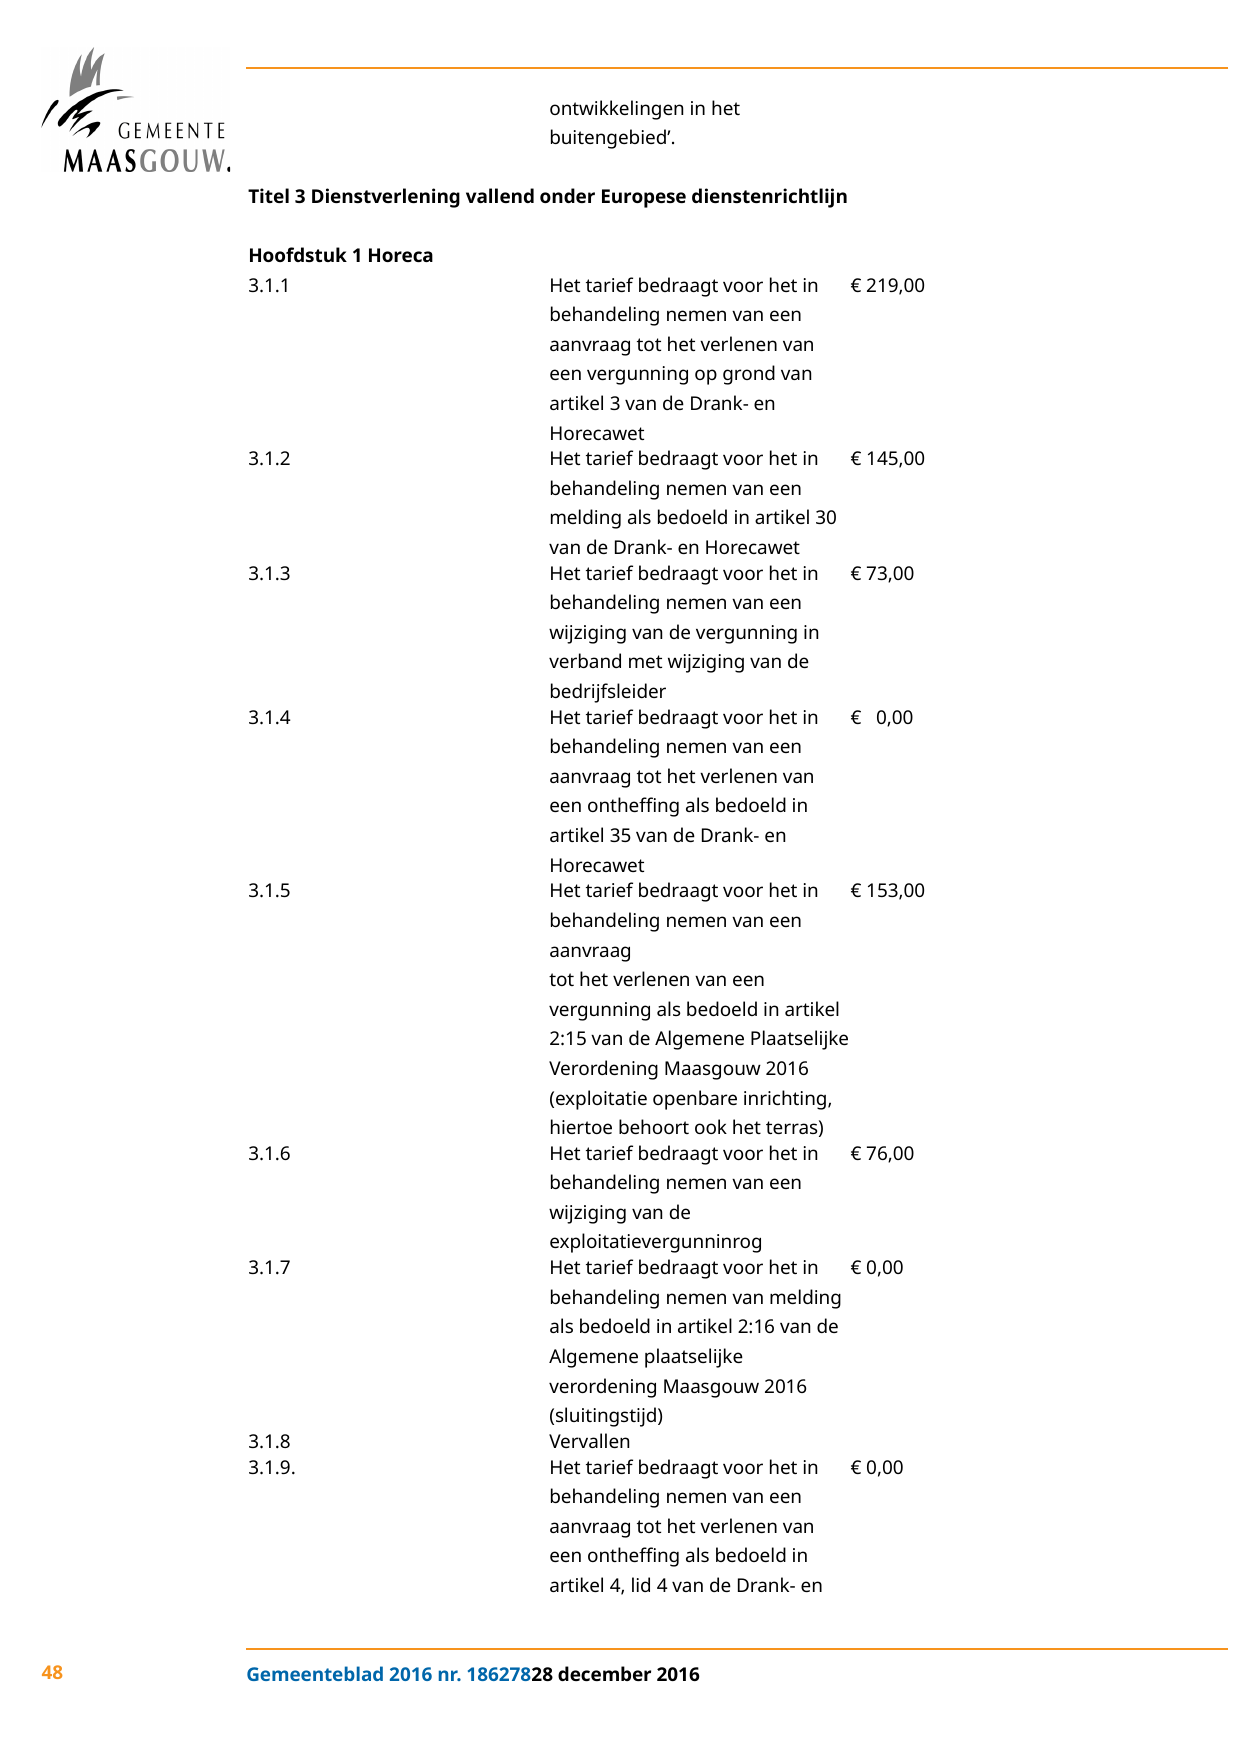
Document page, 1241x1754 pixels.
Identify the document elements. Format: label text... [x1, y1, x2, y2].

table_cell [248, 95, 549, 150]
table_cell € 76,00 [850, 1140, 1152, 1254]
table_cell 3.1.8 [248, 1428, 549, 1454]
table_cell Het tarief bedraagt voor het in behandeling nemen van een aanvraag tot het verlenen van een ontheffing als bedoeld in artikel 4, lid 4 van de Drank- en [549, 1454, 850, 1598]
table_cell [850, 95, 1152, 150]
picture [41, 47, 231, 172]
table_header Het tarief bedraagt voor het in behandeling nemen van een aanvraag tot het verlenen van een vergunning op grond van artikel 3 van de Drank- en Horecawet [549, 272, 850, 445]
table_cell € 0,00 [850, 1454, 1152, 1598]
table_header 3.1.1 [248, 272, 549, 445]
table_cell 3.1.2 [248, 445, 549, 560]
table_cell Het tarief bedraagt voor het in behandeling nemen van een wijziging van de exploitatievergunninrog [549, 1140, 850, 1254]
table_cell 3.1.7 [248, 1255, 549, 1428]
table_cell Het tarief bedraagt voor het in behandeling nemen van een aanvraag tot het verlenen van een vergunning als bedoeld in artikel 2:15 van de Algemene Plaatselijke Verordening Maasgouw 2016 (exploitatie openbare inrichting, hiertoe behoort ook het terras) [549, 878, 850, 1140]
table_header € 219,00 [850, 272, 1152, 445]
table_cell 3.1.5 [248, 878, 549, 1140]
table_cell 3.1.4 [248, 704, 549, 878]
table_cell [850, 1428, 1152, 1454]
table_cell € 145,00 [850, 445, 1152, 560]
table_cell € 0,00 [850, 704, 1152, 878]
table_cell 3.1.6 [248, 1140, 549, 1254]
table_cell 3.1.9. [248, 1454, 549, 1598]
table_cell Het tarief bedraagt voor het in behandeling nemen van een wijziging van de vergunning in verband met wijziging van de bedrijfsleider [549, 560, 850, 704]
table_cell Vervallen [549, 1428, 850, 1454]
table_cell Het tarief bedraagt voor het in behandeling nemen van een aanvraag tot het verlenen van een ontheffing als bedoeld in artikel 35 van de Drank- en Horecawet [549, 704, 850, 878]
table_cell Het tarief bedraagt voor het in behandeling nemen van melding als bedoeld in artikel 2:16 van de Algemene plaatselijke verordening Maasgouw 2016 (sluitingstijd) [549, 1255, 850, 1428]
table_cell € 153,00 [850, 878, 1152, 1140]
text Titel 3 Dienstverlening vallend onder Europese dienstenrichtlijn [248, 183, 1152, 209]
table_cell 3.1.3 [248, 560, 549, 704]
table_cell € 0,00 [850, 1255, 1152, 1428]
table_cell € 73,00 [850, 560, 1152, 704]
text Hoofdstuk 1 Horeca [248, 242, 1152, 268]
table_cell Het tarief bedraagt voor het in behandeling nemen van een melding als bedoeld in artikel 30 van de Drank- en Horecawet [549, 445, 850, 560]
table_cell ontwikkelingen in het buitengebied’. [549, 95, 850, 150]
